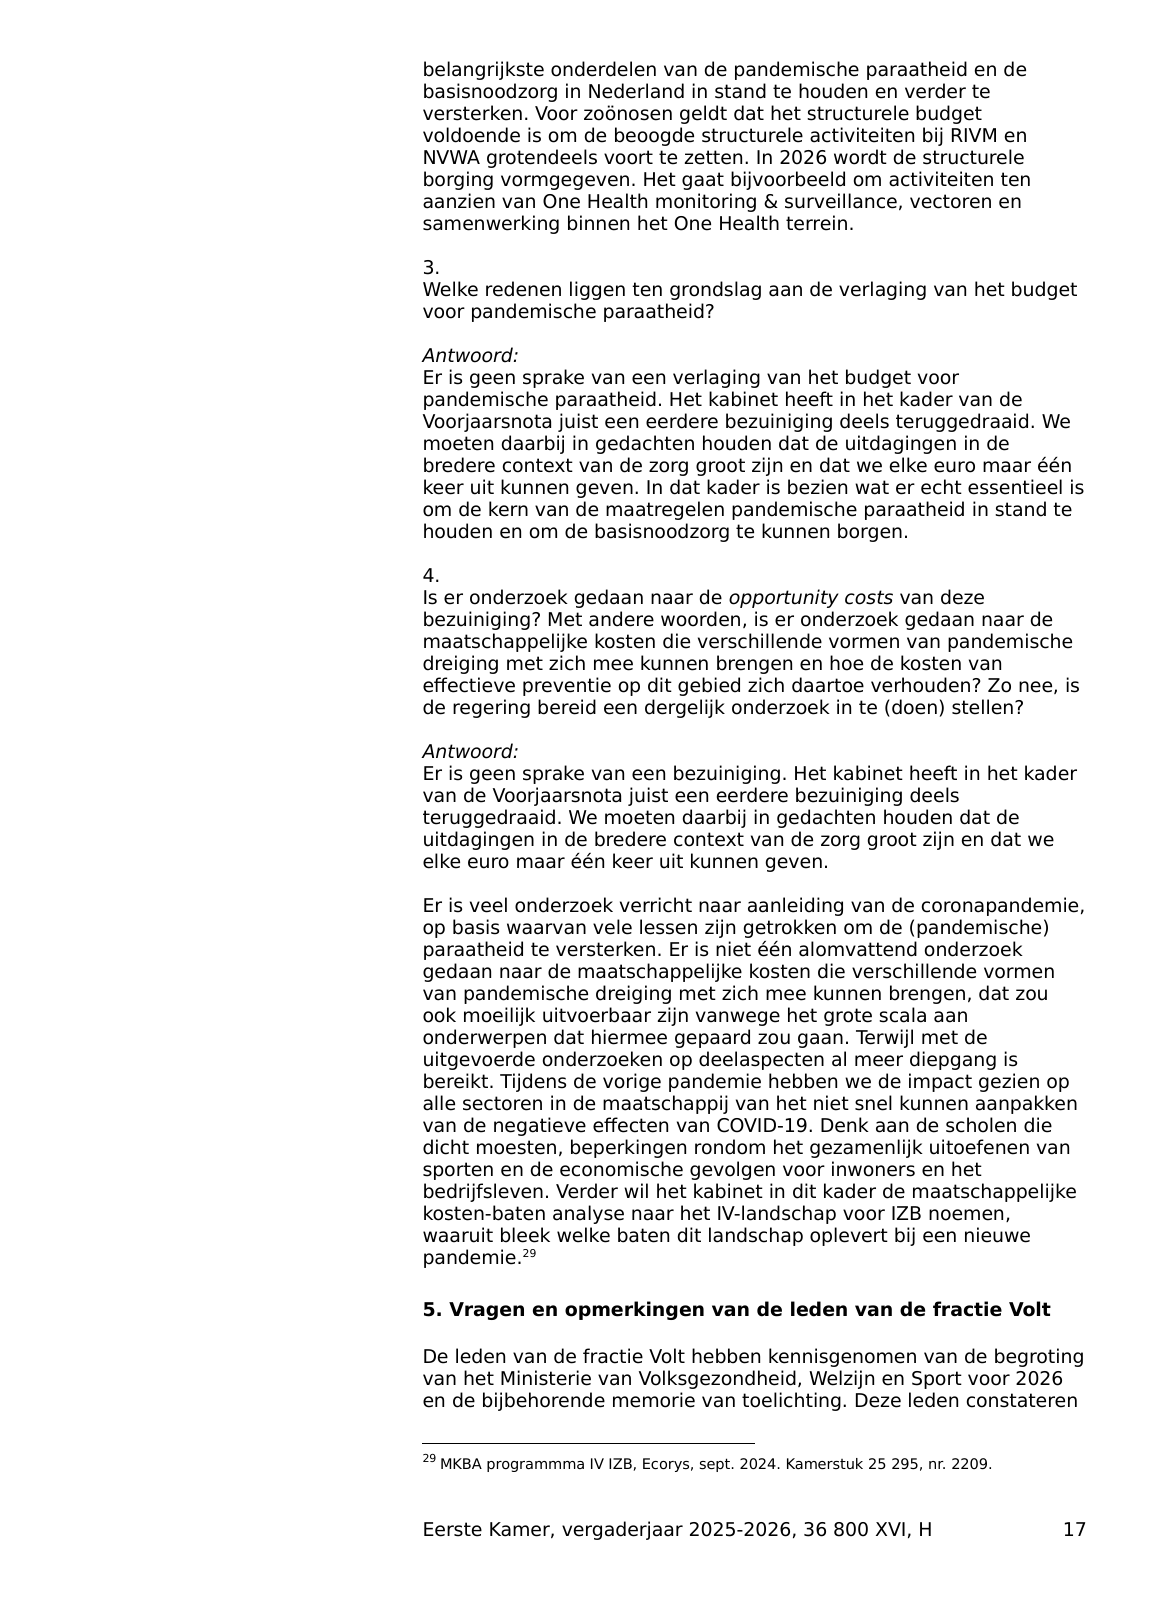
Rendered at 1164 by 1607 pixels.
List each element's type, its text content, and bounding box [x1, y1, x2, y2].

text Antwoord: [422, 741, 1087, 763]
text Is er onderzoek gedaan naar de opportunity costs van deze bezuiniging? Met andere woorden, is er onderzoek gedaan naar de maatschappelijke kosten die verschillende vormen van pandemische dreiging met zich mee kunnen brengen en hoe de kosten van effectieve preventie op dit gebied zich daartoe verhouden? Zo nee, is de regering bereid een dergelijk onderzoek in te (doen) stellen? [422, 587, 1087, 719]
text Er is geen sprake van een bezuiniging. Het kabinet heeft in het kader van de Voorjaarsnota juist een eerdere bezuiniging deels teruggedraaid. We moeten daarbij in gedachten houden dat de uitdagingen in de bredere context van de zorg groot zijn en dat we elke euro maar één keer uit kunnen geven. [422, 763, 1087, 873]
text Er is veel onderzoek verricht naar aanleiding van de coronapandemie, op basis waarvan vele lessen zijn getrokken om de (pandemische) paraatheid te versterken. Er is niet één alomvattend onderzoek gedaan naar de maatschappelijke kosten die verschillende vormen van pandemische dreiging met zich mee kunnen brengen, dat zou ook moeilijk uitvoerbaar zijn vanwege het grote scala aan onderwerpen dat hiermee gepaard zou gaan. Terwijl met de uitgevoerde onderzoeken op deelaspecten al meer diepgang is bereikt. Tijdens de vorige pandemie hebben we de impact gezien op alle sectoren in de maatschappij van het niet snel kunnen aanpakken van de negatieve effecten van COVID-19. Denk aan de scholen die dicht moesten, beperkingen rondom het gezamenlijk uitoefenen van sporten en de economische gevolgen voor inwoners en het bedrijfsleven. Verder wil het kabinet in dit kader de maatschappelijke kosten-baten analyse naar het IV-landschap voor IZB noemen, waaruit bleek welke baten dit landschap oplevert bij een nieuwe pandemie. [422, 895, 1087, 1269]
text belangrijkste onderdelen van de pandemische paraatheid en de basisnoodzorg in Nederland in stand te houden en verder te versterken. Voor zoönosen geldt dat het structurele budget voldoende is om de beoogde structurele activiteiten bij RIVM en NVWA grotendeels voort te zetten. In 2026 wordt de structurele borging vormgegeven. Het gaat bijvoorbeeld om activiteiten ten aanzien van One Health monitoring & surveillance, vectoren en samenwerking binnen het One Health terrein. [422, 59, 1087, 235]
subtitle 5. Vragen en opmerkingen van de leden van de fractie Volt [422, 1299, 1087, 1321]
text Welke redenen liggen ten grondslag aan de verlaging van het budget voor pandemische paraatheid? [422, 279, 1087, 323]
text Er is geen sprake van een verlaging van het budget voor pandemische paraatheid. Het kabinet heeft in het kader van de Voorjaarsnota juist een eerdere bezuiniging deels teruggedraaid. We moeten daarbij in gedachten houden dat de uitdagingen in de bredere context van de zorg groot zijn en dat we elke euro maar één keer uit kunnen geven. In dat kader is bezien wat er echt essentieel is om de kern van de maatregelen pandemische paraatheid in stand te houden en om de basisnoodzorg te kunnen borgen. [422, 367, 1087, 543]
text De leden van de fractie Volt hebben kennisgenomen van de begroting van het Ministerie van Volksgezondheid, Welzijn en Sport voor 2026 en de bijbehorende memorie van toelichting. Deze leden constateren [422, 1346, 1087, 1412]
text 4. [422, 565, 1087, 587]
text MKBA programmma IV IZB, Ecorys, sept. 2024. Kamerstuk 25 295, nr. 2209. [422, 1452, 1087, 1474]
text 3. [422, 257, 1087, 279]
text Antwoord: [422, 345, 1087, 367]
